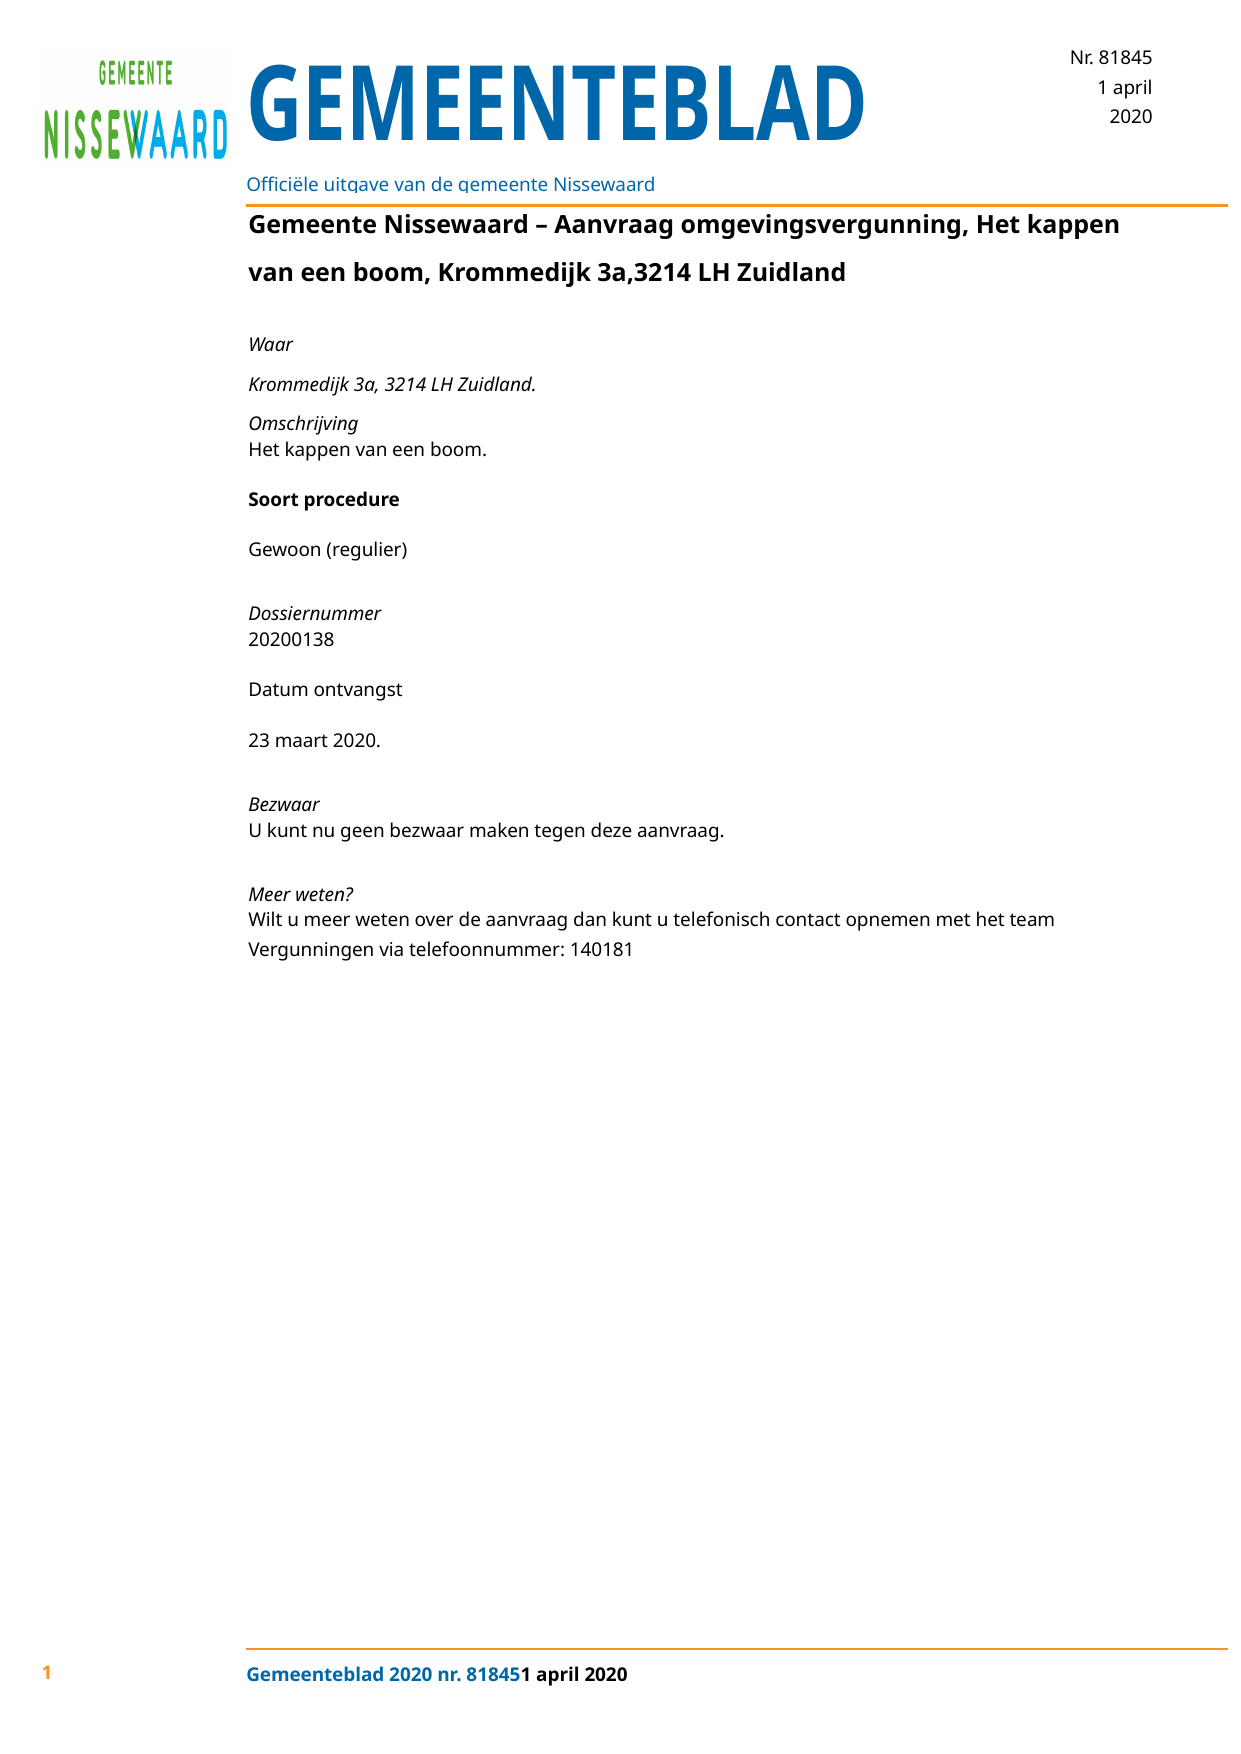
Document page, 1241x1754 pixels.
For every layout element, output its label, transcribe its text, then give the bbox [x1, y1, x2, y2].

text Soort procedure [248, 486, 1152, 512]
text Bezwaar [248, 791, 1152, 817]
text Het kappen van een boom. [248, 436, 1152, 461]
text Dossiernummer [248, 601, 1152, 626]
text Waar [248, 331, 1152, 357]
text 20200138 [248, 626, 1152, 652]
text U kunt nu geen bezwaar maken tegen deze aanvraag. [248, 817, 1152, 842]
text Gewoon (regulier) [248, 537, 1152, 562]
text 23 maart 2020. [248, 727, 1152, 753]
picture [41, 47, 231, 172]
text Gemeente Nissewaard – Aanvraag omgevingsvergunning, Het kappen van een boom, Krommedijk 3a,3214 LH Zuidland [248, 207, 1152, 288]
text Wilt u meer weten over de aanvraag dan kunt u telefonisch contact opnemen met het team Vergunningen via telefoonnummer: 140181 [248, 906, 1152, 962]
text Omschrijving [248, 410, 1152, 436]
text Datum ontvangst [248, 677, 1152, 702]
text Meer weten? [248, 881, 1152, 906]
text Krommedijk 3a, 3214 LH Zuidland. [248, 371, 1152, 396]
